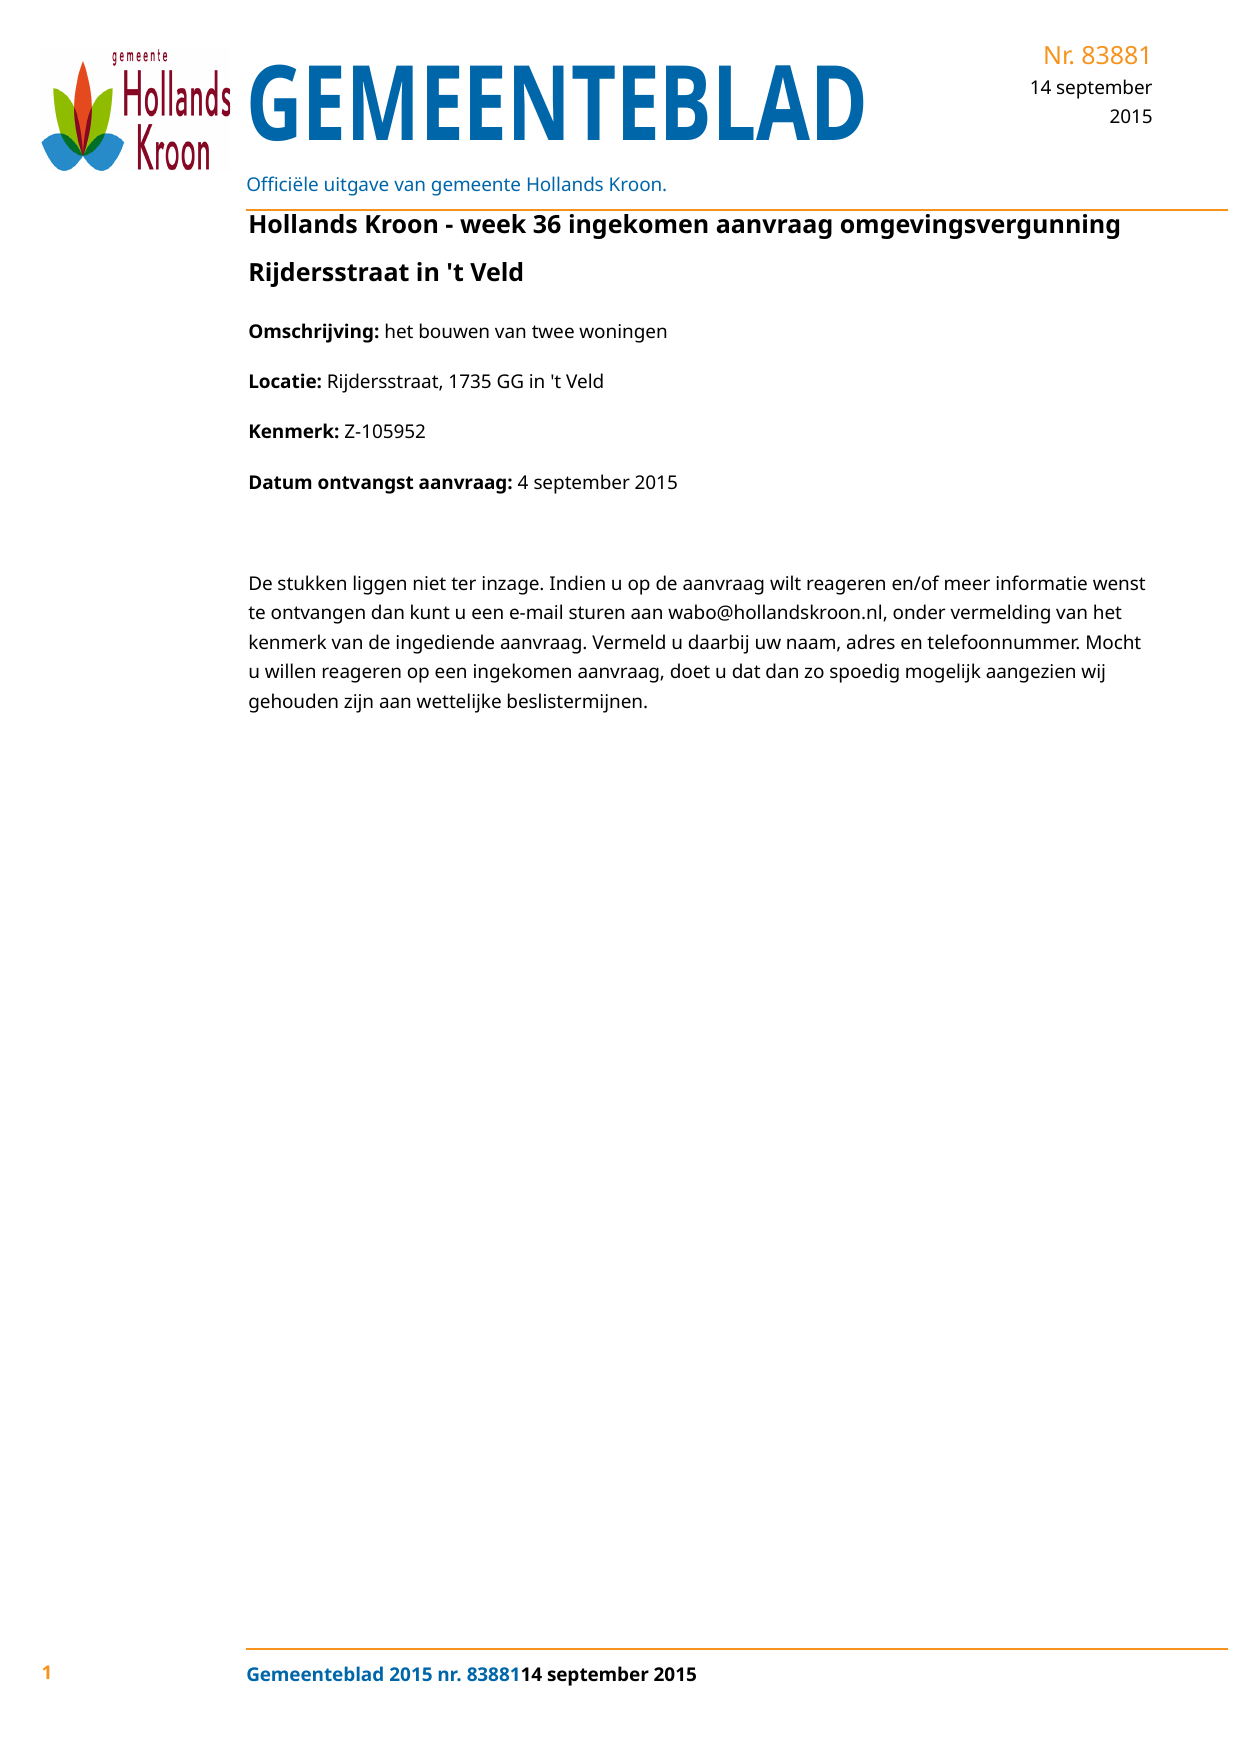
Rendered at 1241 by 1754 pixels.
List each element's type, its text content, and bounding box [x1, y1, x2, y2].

text Hollands Kroon - week 36 ingekomen aanvraag omgevingsvergunning Rijdersstraat in 't Veld [248, 211, 1152, 288]
text Locatie: Rijdersstraat, 1735 GG in 't Veld [248, 368, 1152, 394]
picture [41, 47, 231, 172]
text Kenmerk: Z-105952 [248, 419, 1152, 444]
text De stukken liggen niet ter inzage. Indien u op de aanvraag wilt reageren en/of meer informatie wenst te ontvangen dan kunt u een e-mail sturen aan wabo@hollandskroon.nl, onder vermelding van het kenmerk van de ingediende aanvraag. Vermeld u daarbij uw naam, adres en telefoonnummer. Mocht u willen reageren op een ingekomen aanvraag, doet u dat dan zo spoedig mogelijk aangezien wij gehouden zijn aan wettelijke beslistermijnen. [248, 570, 1152, 714]
text Datum ontvangst aanvraag: 4 september 2015 [248, 469, 1152, 495]
text Omschrijving: het bouwen van twee woningen [248, 318, 1152, 344]
